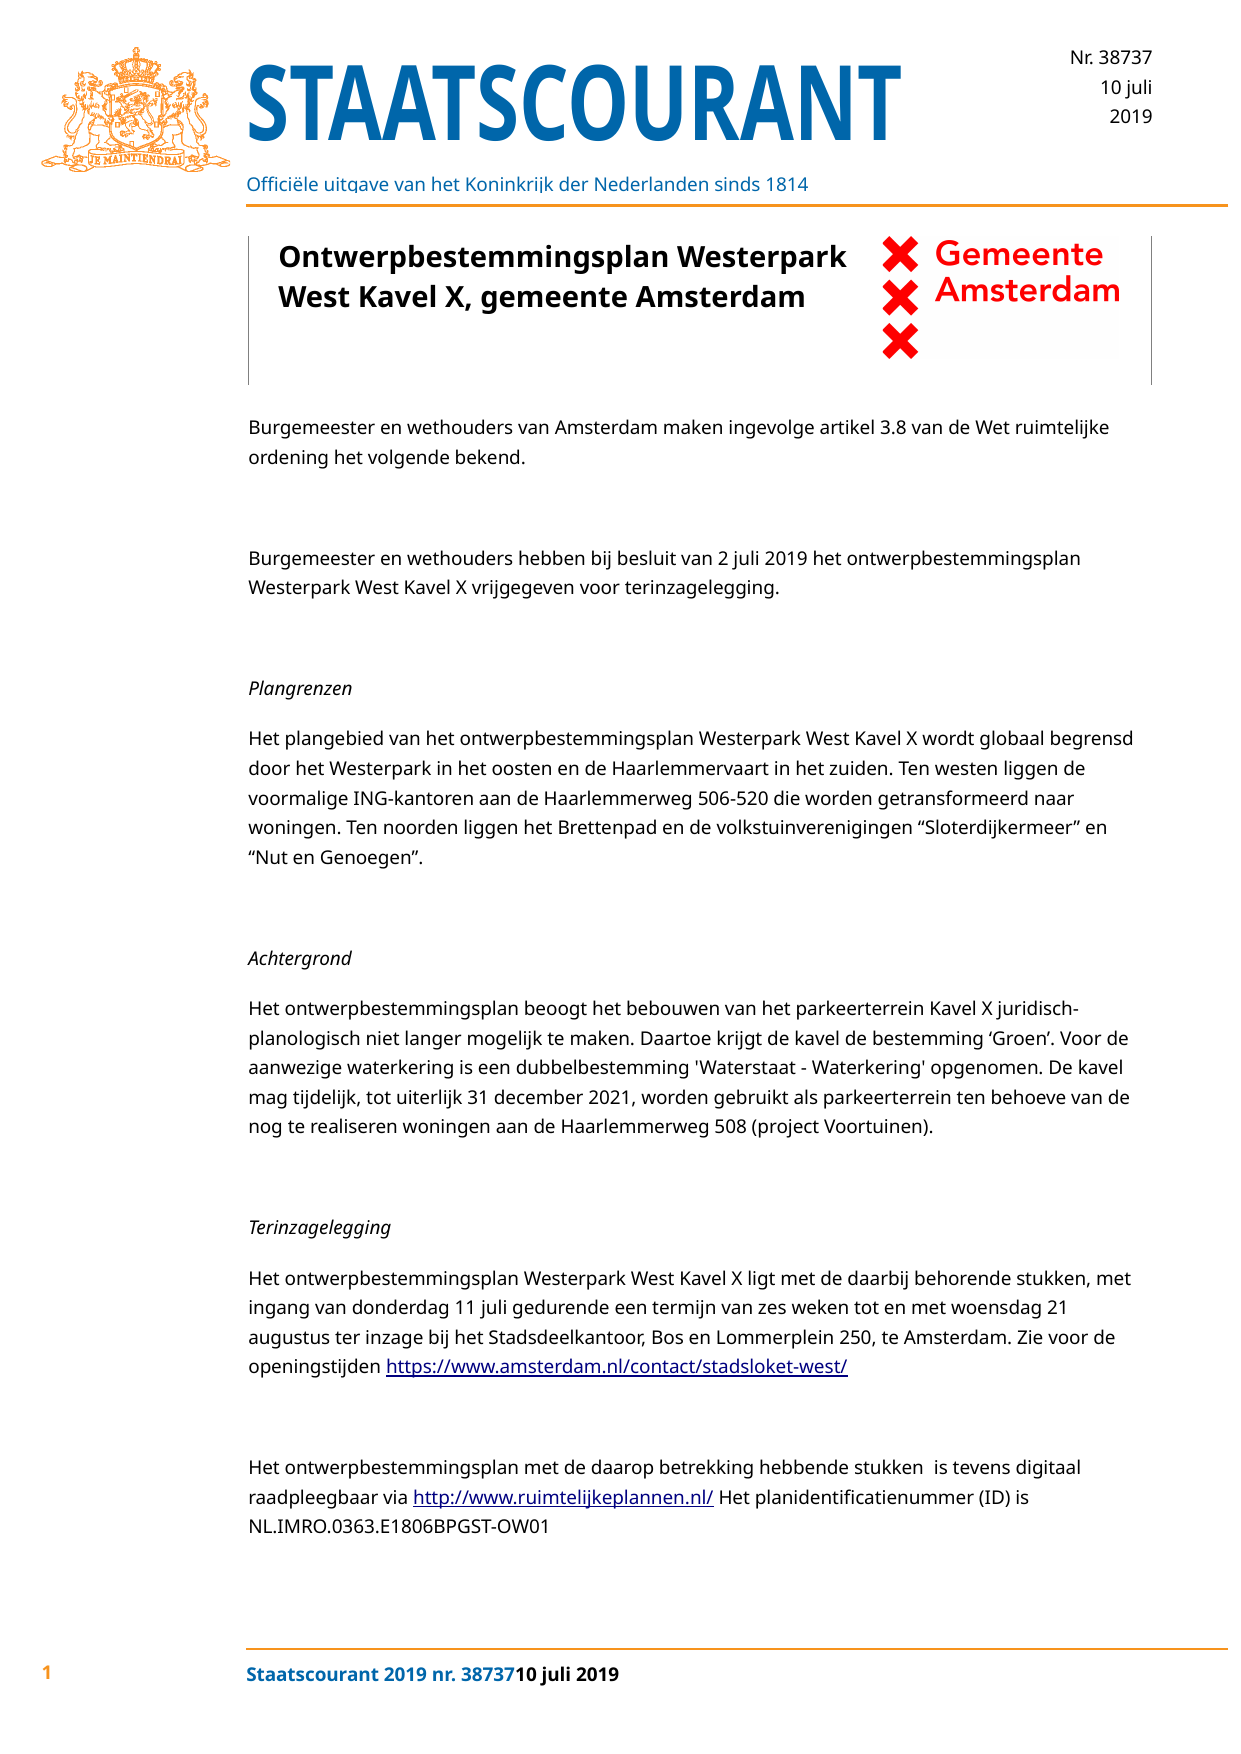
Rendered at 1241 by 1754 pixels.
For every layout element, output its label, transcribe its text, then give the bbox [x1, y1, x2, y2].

text Het ontwerpbestemmingsplan beoogt het bebouwen van het parkeerterrein Kavel X juridisch-planologisch niet langer mogelijk te maken. Daartoe krijgt de kavel de bestemming ‘Groen’. Voor de aanwezige waterkering is een dubbelbestemming 'Waterstaat - Waterkering' opgenomen. De kavel mag tijdelijk, tot uiterlijk 31 december 2021, worden gebruikt als parkeerterrein ten behoeve van de nog te realiseren woningen aan de Haarlemmerweg 508 (project Voortuinen). [248, 995, 1152, 1139]
table_header Ontwerpbestemmingsplan Westerpark West Kavel X, gemeente Amsterdam [249, 236, 850, 385]
picture [882, 236, 1119, 359]
text Het plangebied van het ontwerpbestemmingsplan Westerpark West Kavel X wordt globaal begrensd door het Westerpark in het oosten en de Haarlemmervaart in het zuiden. Ten westen liggen de voormalige ING-kantoren aan de Haarlemmerweg 506-520 die worden getransformeerd naar woningen. Ten noorden liggen het Brettenpad en de volkstuinverenigingen “Sloterdijkermeer” en “Nut en Genoegen”. [248, 726, 1152, 869]
text Plangrenzen [248, 675, 1152, 701]
text Terinzagelegging [248, 1214, 1152, 1240]
text Burgemeester en wethouders van Amsterdam maken ingevolge artikel 3.8 van de Wet ruimtelijke ordening het volgende bekend. [248, 414, 1152, 469]
text Het ontwerpbestemmingsplan met de daarop betrekking hebbende stukken is tevens digitaal raadpleegbaar via http://www.ruimtelijkeplannen.nl/ Het planidentificatienummer (ID) is NL.IMRO.0363.E1806BPGST-OW01 [248, 1454, 1152, 1539]
table_header [850, 236, 1151, 385]
picture [41, 47, 231, 172]
text Burgemeester en wethouders hebben bij besluit van 2 juli 2019 het ontwerpbestemmingsplan Westerpark West Kavel X vrijgegeven voor terinzagelegging. [248, 545, 1152, 600]
text Het ontwerpbestemmingsplan Westerpark West Kavel X ligt met de daarbij behorende stukken, met ingang van donderdag 11 juli gedurende een termijn van zes weken tot en met woensdag 21 augustus ter inzage bij het Stadsdeelkantoor, Bos en Lommerplein 250, te Amsterdam. Zie voor de openingstijden https://www.amsterdam.nl/contact/stadsloket-west/ [248, 1265, 1152, 1379]
text Achtergrond [248, 945, 1152, 970]
